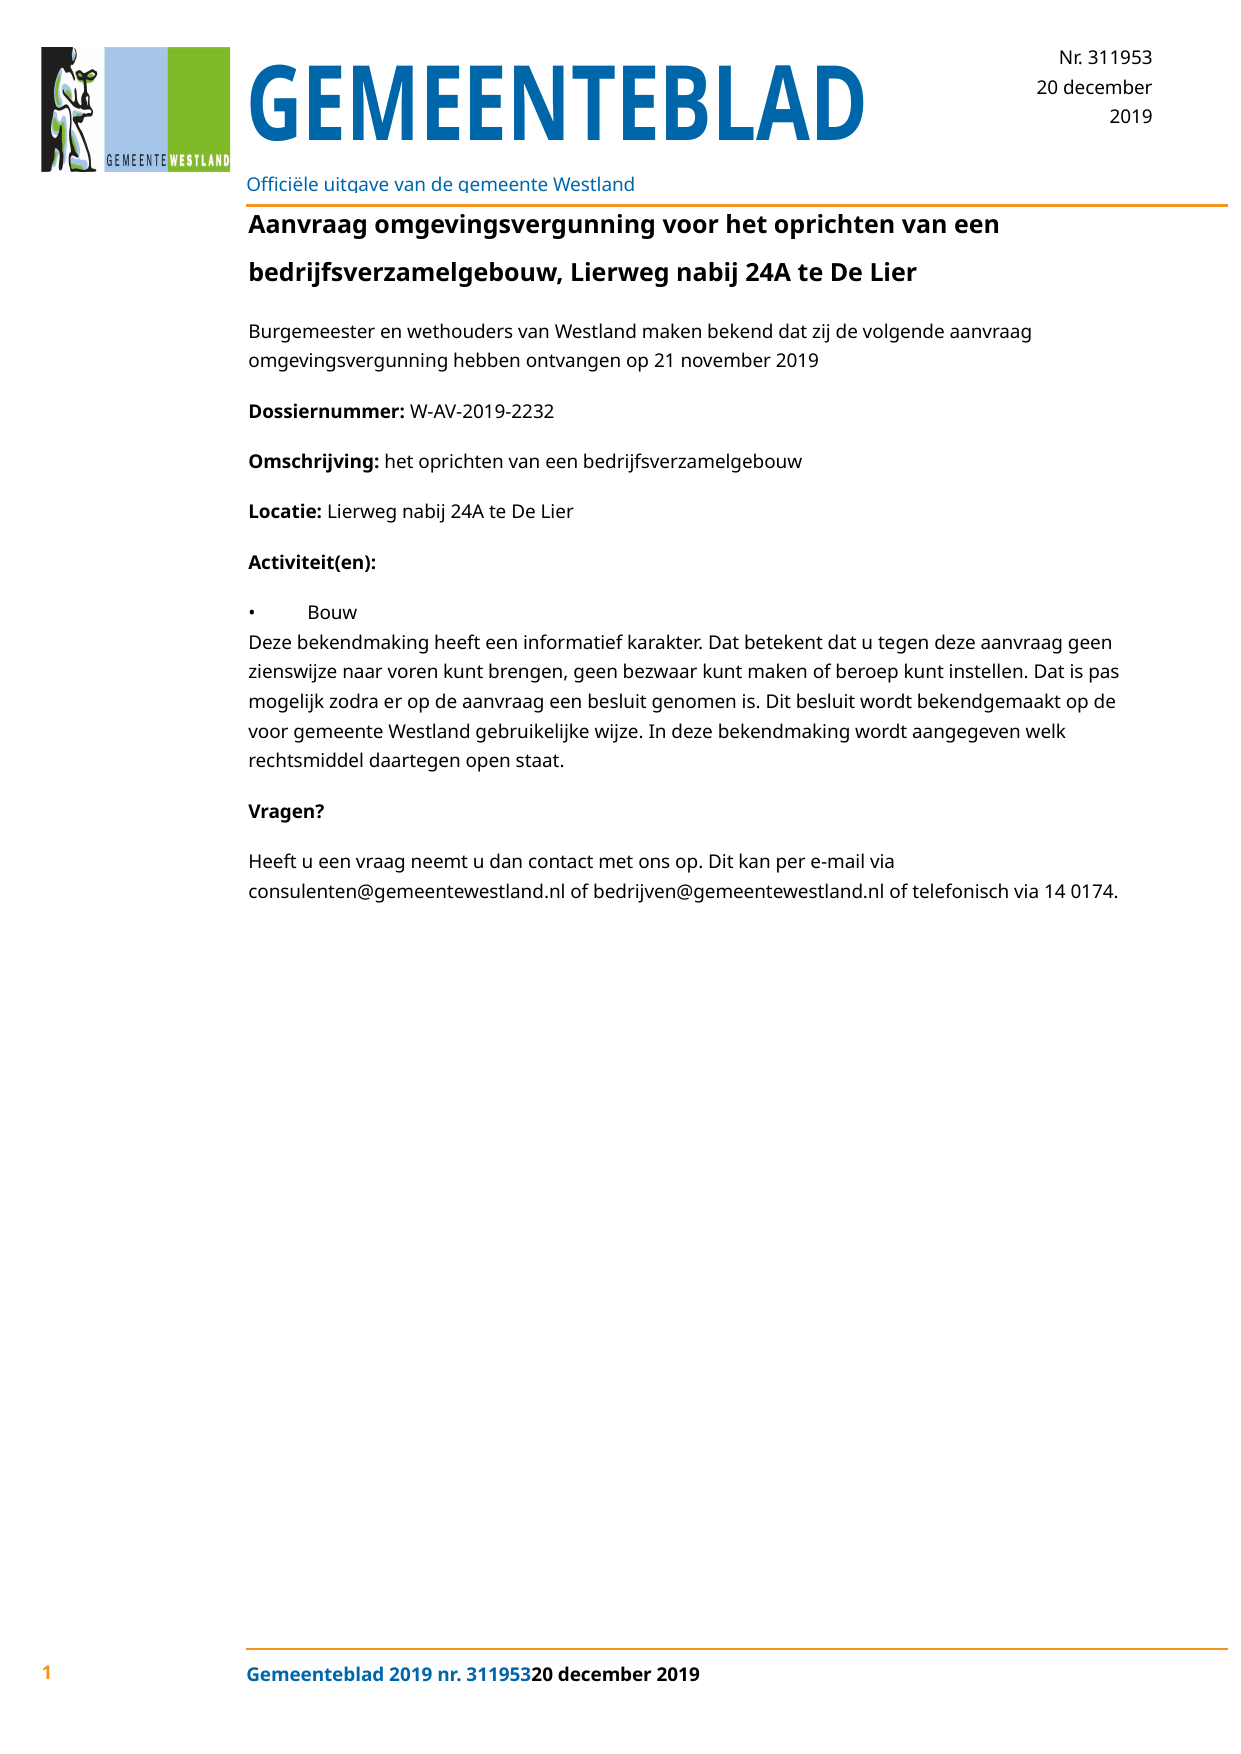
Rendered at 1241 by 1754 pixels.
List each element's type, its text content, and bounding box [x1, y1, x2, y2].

list Bouw [248, 599, 1152, 625]
text Burgemeester en wethouders van Westland maken bekend dat zij de volgende aanvraag omgevingsvergunning hebben ontvangen op 21 november 2019 [248, 318, 1152, 373]
text Deze bekendmaking heeft een informatief karakter. Dat betekent dat u tegen deze aanvraag geen zienswijze naar voren kunt brengen, geen bezwaar kunt maken of beroep kunt instellen. Dat is pas mogelijk zodra er op de aanvraag een besluit genomen is. Dit besluit wordt bekendgemaakt op de voor gemeente Westland gebruikelijke wijze. In deze bekendmaking wordt aangegeven welk rechtsmiddel daartegen open staat. [248, 629, 1152, 773]
text Omschrijving: het oprichten van een bedrijfsverzamelgebouw [248, 448, 1152, 474]
text Activiteit(en): [248, 549, 1152, 575]
text Dossiernummer: W-AV-2019-2232 [248, 398, 1152, 424]
text Locatie: Lierweg nabij 24A te De Lier [248, 499, 1152, 524]
text Heeft u een vraag neemt u dan contact met ons op. Dit kan per e-mail via consulenten@gemeentewestland.nl of bedrijven@gemeentewestland.nl of telefonisch via 14 0174. [248, 848, 1152, 904]
text Vragen? [248, 798, 1152, 824]
text Aanvraag omgevingsvergunning voor het oprichten van een bedrijfsverzamelgebouw, Lierweg nabij 24A te De Lier [248, 207, 1152, 288]
picture [41, 47, 231, 172]
